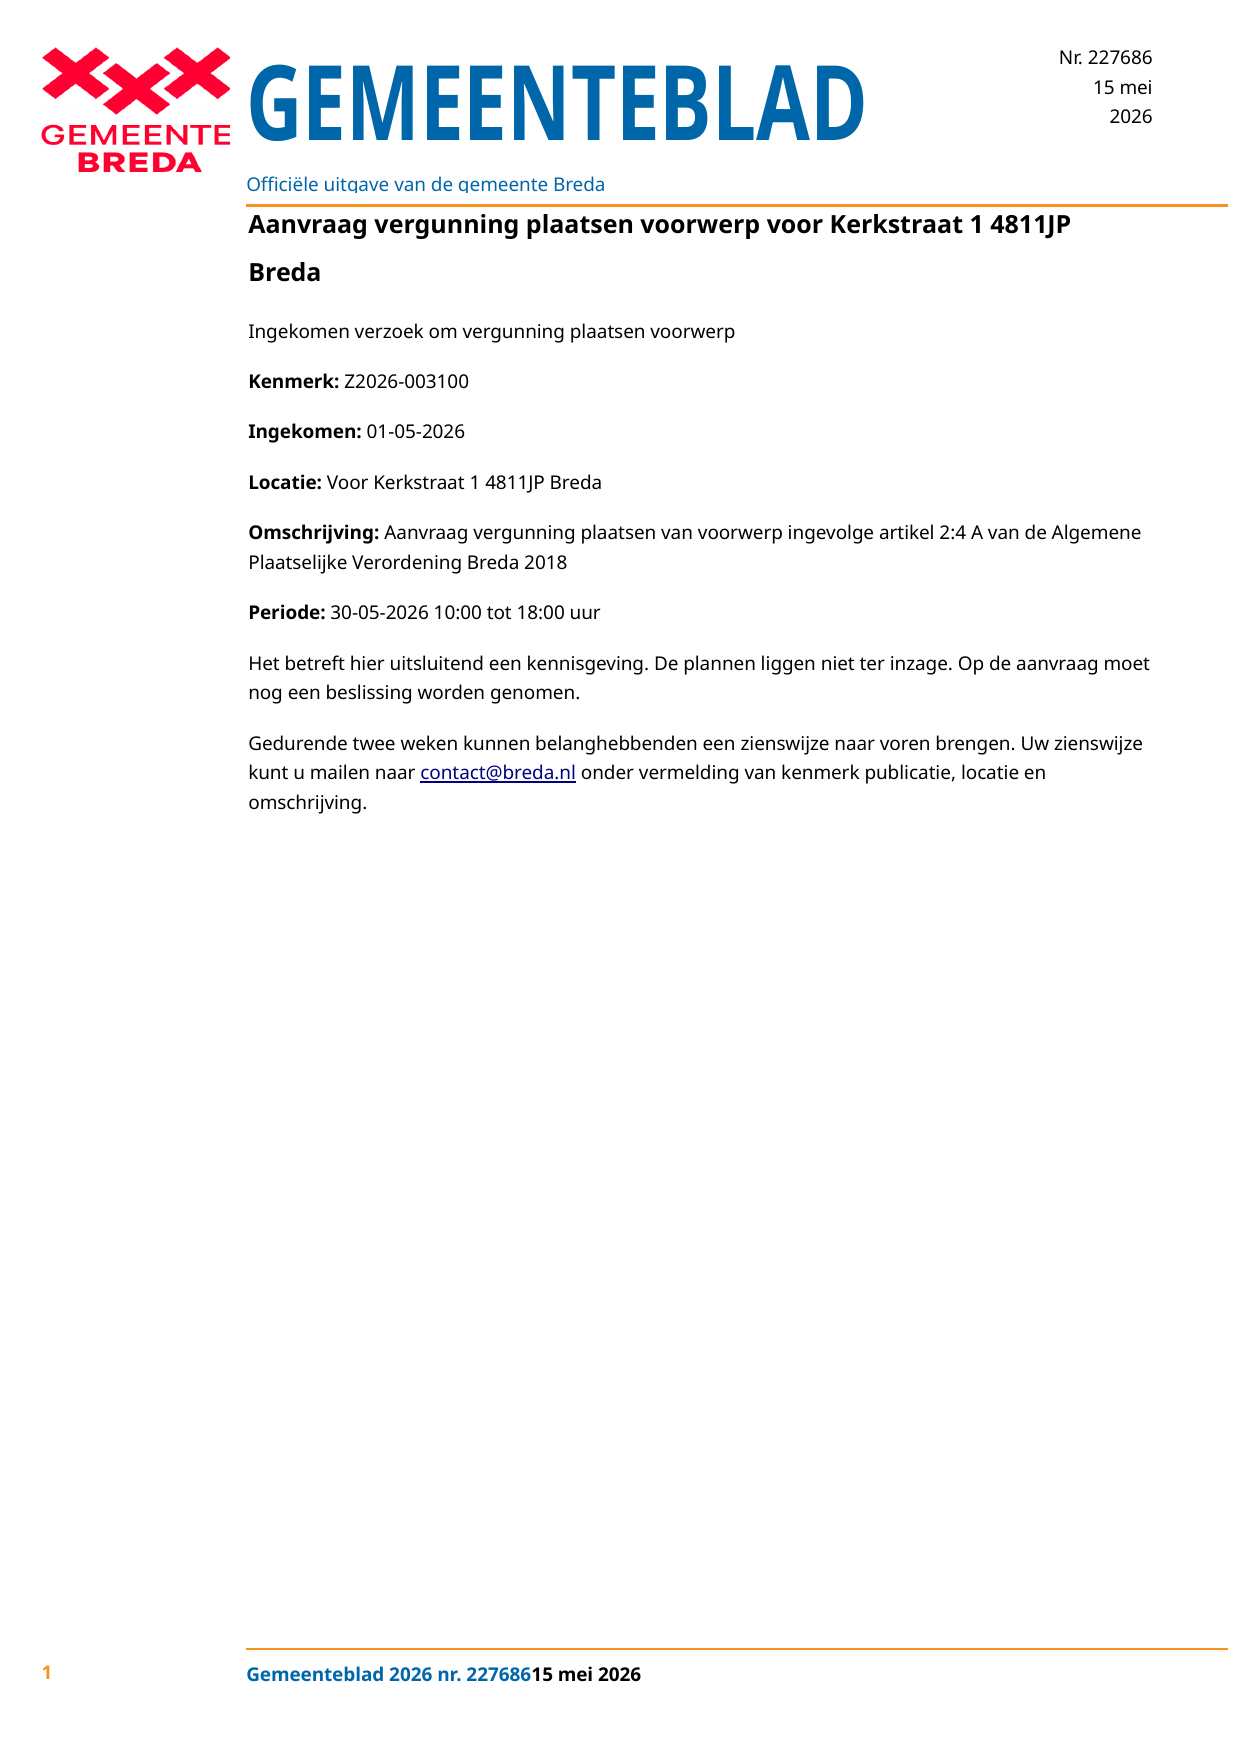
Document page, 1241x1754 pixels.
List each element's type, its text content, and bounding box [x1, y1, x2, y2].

text Aanvraag vergunning plaatsen voorwerp voor Kerkstraat 1 4811JP Breda [248, 207, 1152, 288]
text Periode: 30-05-2026 10:00 tot 18:00 uur [248, 599, 1152, 625]
text Locatie: Voor Kerkstraat 1 4811JP Breda [248, 469, 1152, 495]
text Ingekomen: 01-05-2026 [248, 419, 1152, 444]
text Het betreft hier uitsluitend een kennisgeving. De plannen liggen niet ter inzage. Op de aanvraag moet nog een beslissing worden genomen. [248, 650, 1152, 705]
text Gedurende twee weken kunnen belanghebbenden een zienswijze naar voren brengen. Uw zienswijze kunt u mailen naar contact@breda.nl onder vermelding van kenmerk publicatie, locatie en omschrijving. [248, 730, 1152, 815]
text Kenmerk: Z2026-003100 [248, 368, 1152, 394]
picture [41, 47, 231, 172]
text Omschrijving: Aanvraag vergunning plaatsen van voorwerp ingevolge artikel 2:4 A van de Algemene Plaatselijke Verordening Breda 2018 [248, 519, 1152, 575]
text Ingekomen verzoek om vergunning plaatsen voorwerp [248, 318, 1152, 344]
